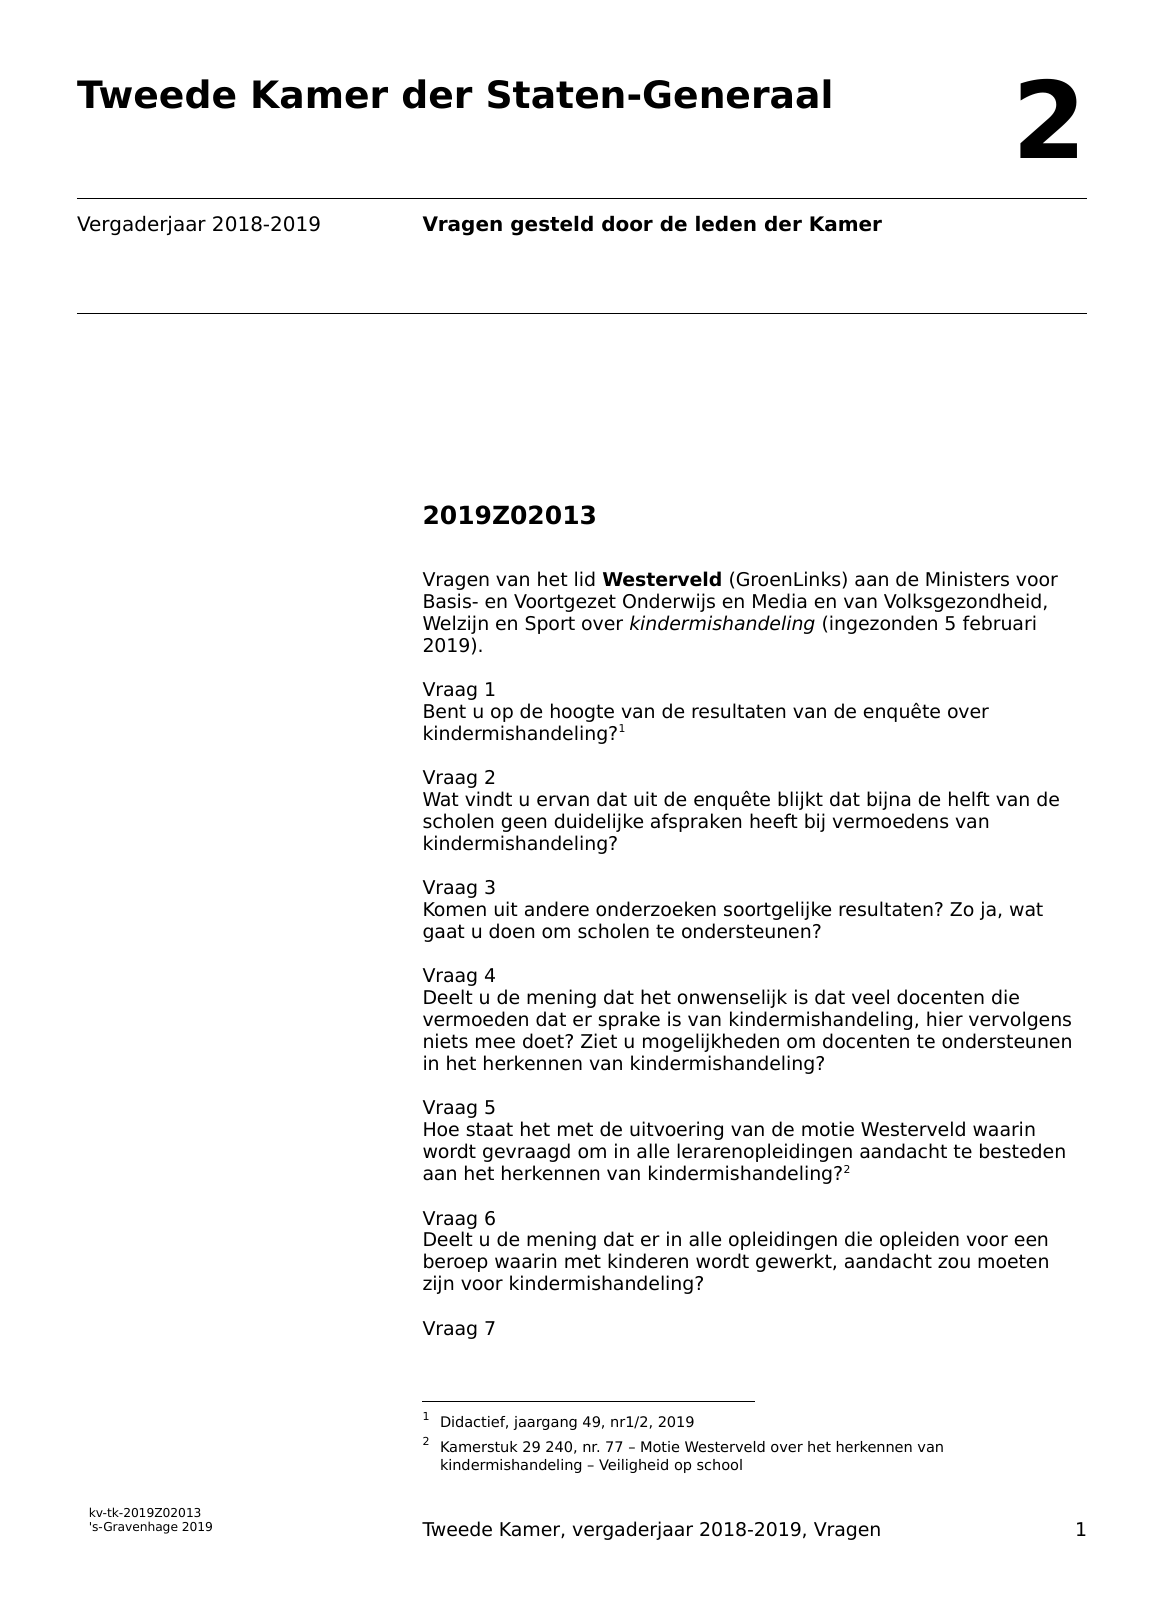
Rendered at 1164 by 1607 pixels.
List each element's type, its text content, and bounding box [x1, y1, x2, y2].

text Kamerstuk 29 240, nr. 77 – Motie Westerveld over het herkennen van kindermishandeling – Veiligheid op school [422, 1435, 1087, 1474]
text Vraag 7 [422, 1317, 1087, 1339]
table_cell Vragen gesteld door de leden der Kamer [422, 199, 1087, 313]
text Vraag 1 [422, 679, 1087, 701]
table_header Tweede Kamer der Staten-Generaal [77, 59, 886, 198]
text Vraag 6 [422, 1207, 1087, 1229]
text Vraag 3 [422, 877, 1087, 899]
text Vraag 4 [422, 965, 1087, 987]
text 2019Z02013 [422, 501, 1087, 531]
text Vraag 2 [422, 767, 1087, 789]
text Deelt u de mening dat er in alle opleidingen die opleiden voor een beroep waarin met kinderen wordt gewerkt, aandacht zou moeten zijn voor kindermishandeling? [422, 1229, 1087, 1295]
text Deelt u de mening dat het onwenselijk is dat veel docenten die vermoeden dat er sprake is van kindermishandeling, hier vervolgens niets mee doet? Ziet u mogelijkheden om docenten te ondersteunen in het herkennen van kindermishandeling? [422, 987, 1087, 1075]
text 's-Gravenhage 2019 [88, 1520, 323, 1534]
text kv-tk-2019Z02013 [88, 1506, 323, 1520]
text Hoe staat het met de uitvoering van de motie Westerveld waarin wordt gevraagd om in alle lerarenopleidingen aandacht te besteden aan het herkennen van kindermishandeling? [422, 1119, 1087, 1185]
table_header 2 [886, 59, 1087, 198]
table_cell Vergaderjaar 2018-2019 [77, 199, 422, 313]
text Bent u op de hoogte van de resultaten van de enquête over kindermishandeling? [422, 701, 1087, 745]
text Komen uit andere onderzoeken soortgelijke resultaten? Zo ja, wat gaat u doen om scholen te ondersteunen? [422, 899, 1087, 943]
text Didactief, jaargang 49, nr1/2, 2019 [422, 1410, 1087, 1432]
text Wat vindt u ervan dat uit de enquête blijkt dat bijna de helft van de scholen geen duidelijke afspraken heeft bij vermoedens van kindermishandeling? [422, 789, 1087, 855]
text Vragen van het lid Westerveld (GroenLinks) aan de Ministers voor Basis- en Voortgezet Onderwijs en Media en van Volksgezondheid, Welzijn en Sport over kindermishandeling (ingezonden 5 februari 2019). [422, 569, 1087, 657]
text Vraag 5 [422, 1097, 1087, 1119]
